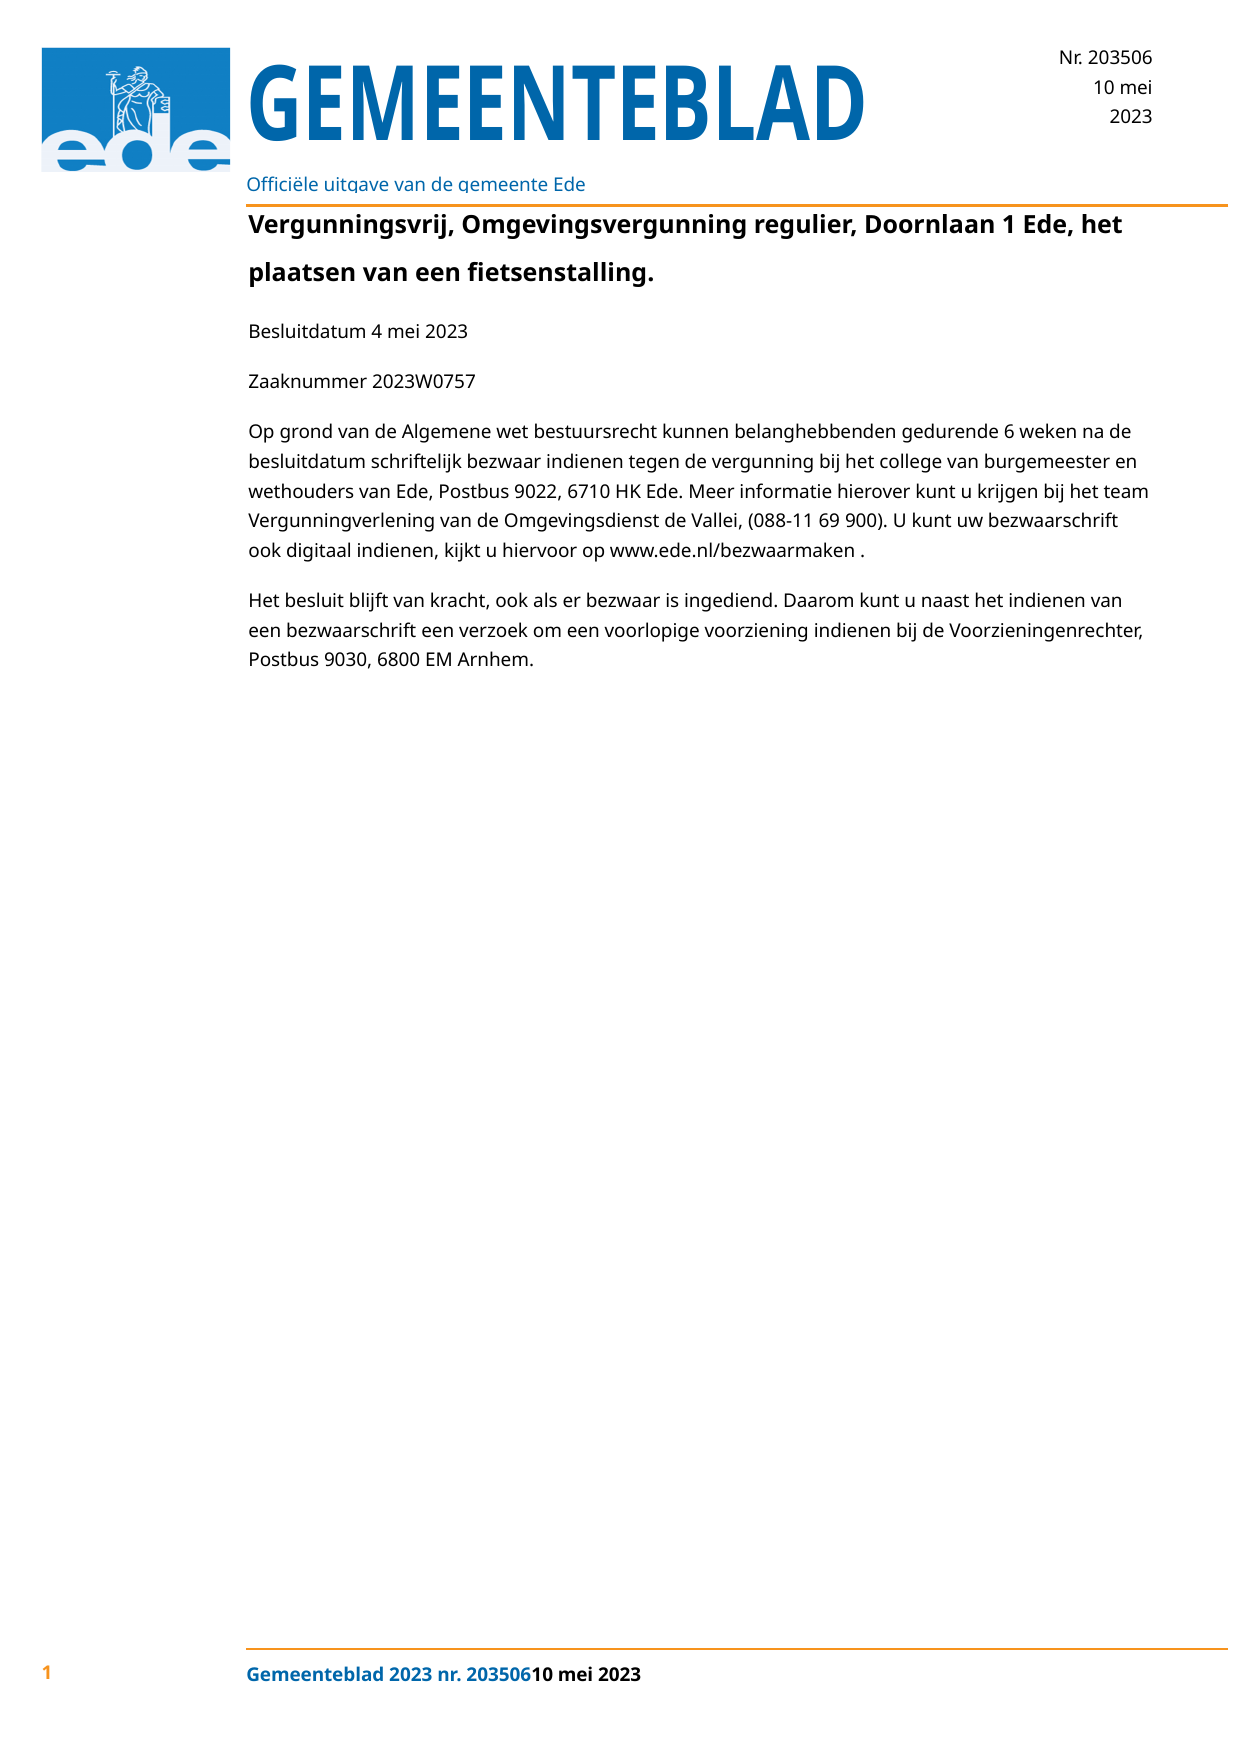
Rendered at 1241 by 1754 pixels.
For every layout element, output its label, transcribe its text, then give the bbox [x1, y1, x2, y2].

text Besluitdatum 4 mei 2023 [248, 318, 1152, 344]
text Zaaknummer 2023W0757 [248, 368, 1152, 394]
picture [41, 47, 231, 172]
text Het besluit blijft van kracht, ook als er bezwaar is ingediend. Daarom kunt u naast het indienen van een bezwaarschrift een verzoek om een voorlopige voorziening indienen bij de Voorzieningenrechter, Postbus 9030, 6800 EM Arnhem. [248, 587, 1152, 672]
text Vergunningsvrij, Omgevingsvergunning regulier, Doornlaan 1 Ede, het plaatsen van een fietsenstalling. [248, 207, 1152, 288]
text Op grond van de Algemene wet bestuursrecht kunnen belanghebbenden gedurende 6 weken na de besluitdatum schriftelijk bezwaar indienen tegen de vergunning bij het college van burgemeester en wethouders van Ede, Postbus 9022, 6710 HK Ede. Meer informatie hierover kunt u krijgen bij het team Vergunningverlening van de Omgevingsdienst de Vallei, (088-11 69 900). U kunt uw bezwaarschrift ook digitaal indienen, kijkt u hiervoor op www.ede.nl/bezwaarmaken . [248, 419, 1152, 563]
